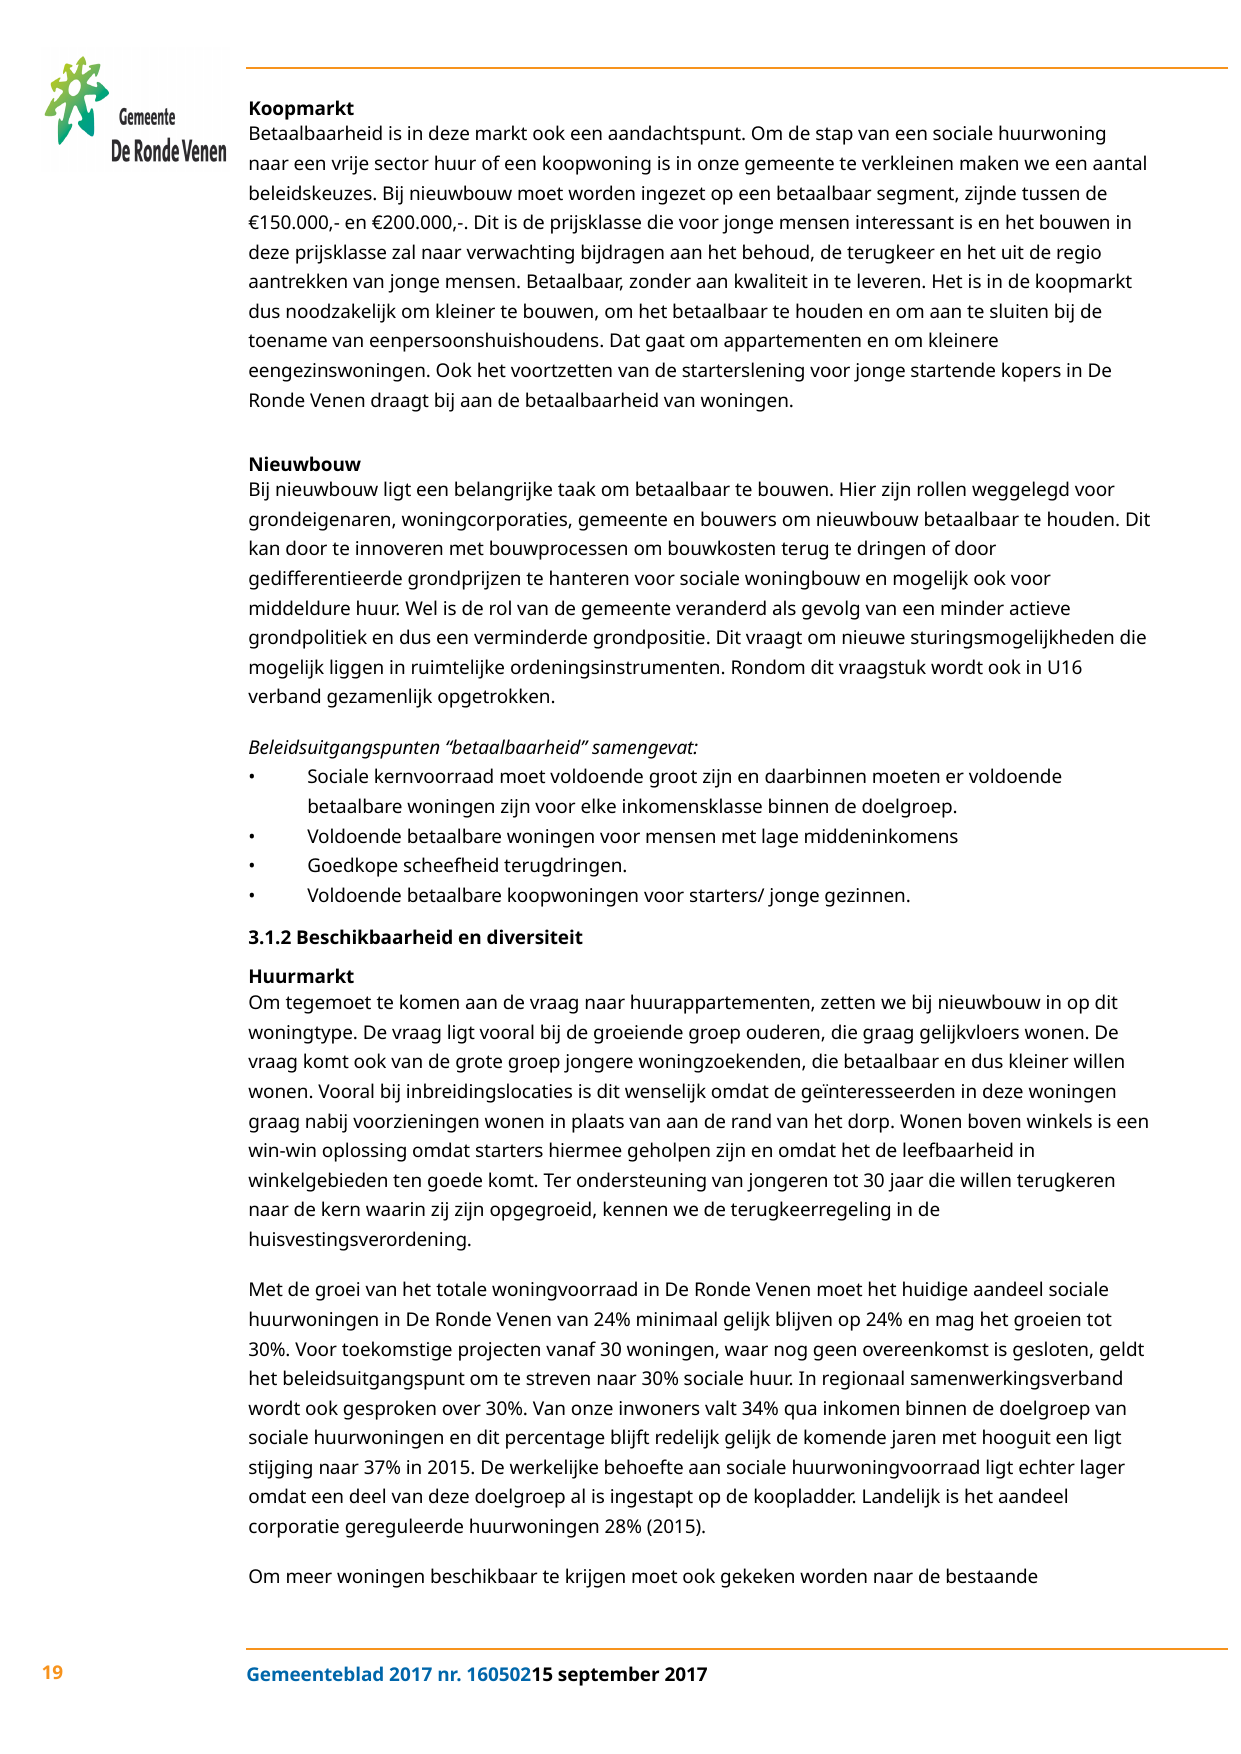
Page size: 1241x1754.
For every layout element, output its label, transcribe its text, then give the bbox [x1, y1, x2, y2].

picture [41, 47, 231, 172]
text Koopmarkt [248, 95, 1152, 121]
text Om meer woningen beschikbaar te krijgen moet ook gekeken worden naar de bestaande [248, 1564, 1152, 1589]
text Huurmarkt [248, 964, 1152, 989]
text Betaalbaarheid is in deze markt ook een aandachtspunt. Om de stap van een sociale huurwoning naar een vrije sector huur of een koopwoning is in onze gemeente te verkleinen maken we een aantal beleidskeuzes. Bij nieuwbouw moet worden ingezet op een betaalbaar segment, zijnde tussen de €150.000,- en €200.000,-. Dit is de prijsklasse die voor jonge mensen interessant is en het bouwen in deze prijsklasse zal naar verwachting bijdragen aan het behoud, de terugkeer en het uit de regio aantrekken van jonge mensen. Betaalbaar, zonder aan kwaliteit in te leveren. Het is in de koopmarkt dus noodzakelijk om kleiner te bouwen, om het betaalbaar te houden en om aan te sluiten bij de toename van eenpersoonshuishoudens. Dat gaat om appartementen en om kleinere eengezinswoningen. Ook het voortzetten van de starterslening voor jonge startende kopers in De Ronde Venen draagt bij aan de betaalbaarheid van woningen. [248, 121, 1152, 412]
table_header Beleidsuitgangspunten “betaalbaarheid” samengevat: Sociale kernvoorraad moet voldoende groot zijn en daarbinnen moeten er voldoende betaalbare woningen zijn voor elke inkomensklasse binnen de doelgroep. Voldoende betaalbare woningen voor mensen met lage middeninkomens Goedkope scheefheid terugdringen. Voldoende betaalbare koopwoningen voor starters/ jonge gezinnen. [248, 734, 1152, 908]
text Met de groei van het totale woningvoorraad in De Ronde Venen moet het huidige aandeel sociale huurwoningen in De Ronde Venen van 24% minimaal gelijk blijven op 24% en mag het groeien tot 30%. Voor toekomstige projecten vanaf 30 woningen, waar nog geen overeenkomst is gesloten, geldt het beleidsuitgangspunt om te streven naar 30% sociale huur. In regionaal samenwerkingsverband wordt ook gesproken over 30%. Van onze inwoners valt 34% qua inkomen binnen de doelgroep van sociale huurwoningen en dit percentage blijft redelijk gelijk de komende jaren met hooguit een ligt stijging naar 37% in 2015. De werkelijke behoefte aan sociale huurwoningvoorraad ligt echter lager omdat een deel van deze doelgroep al is ingestapt op de koopladder. Landelijk is het aandeel corporatie gereguleerde huurwoningen 28% (2015). [248, 1277, 1152, 1539]
text Nieuwbouw [248, 451, 1152, 476]
text 3.1.2 Beschikbaarheid en diversiteit [248, 924, 1152, 950]
text Bij nieuwbouw ligt een belangrijke taak om betaalbaar te bouwen. Hier zijn rollen weggelegd voor grondeigenaren, woningcorporaties, gemeente en bouwers om nieuwbouw betaalbaar te houden. Dit kan door te innoveren met bouwprocessen om bouwkosten terug te dringen of door gedifferentieerde grondprijzen te hanteren voor sociale woningbouw en mogelijk ook voor middeldure huur. Wel is de rol van de gemeente veranderd als gevolg van een minder actieve grondpolitiek en dus een verminderde grondpositie. Dit vraagt om nieuwe sturingsmogelijkheden die mogelijk liggen in ruimtelijke ordeningsinstrumenten. Rondom dit vraagstuk wordt ook in U16 verband gezamenlijk opgetrokken. [248, 476, 1152, 709]
text Om tegemoet te komen aan de vraag naar huurappartementen, zetten we bij nieuwbouw in op dit woningtype. De vraag ligt vooral bij de groeiende groep ouderen, die graag gelijkvloers wonen. De vraag komt ook van de grote groep jongere woningzoekenden, die betaalbaar en dus kleiner willen wonen. Vooral bij inbreidingslocaties is dit wenselijk omdat de geïnteresseerden in deze woningen graag nabij voorzieningen wonen in plaats van aan de rand van het dorp. Wonen boven winkels is een win-win oplossing omdat starters hiermee geholpen zijn en omdat het de leefbaarheid in winkelgebieden ten goede komt. Ter ondersteuning van jongeren tot 30 jaar die willen terugkeren naar de kern waarin zij zijn opgegroeid, kennen we de terugkeerregeling in de huisvestingsverordening. [248, 989, 1152, 1252]
